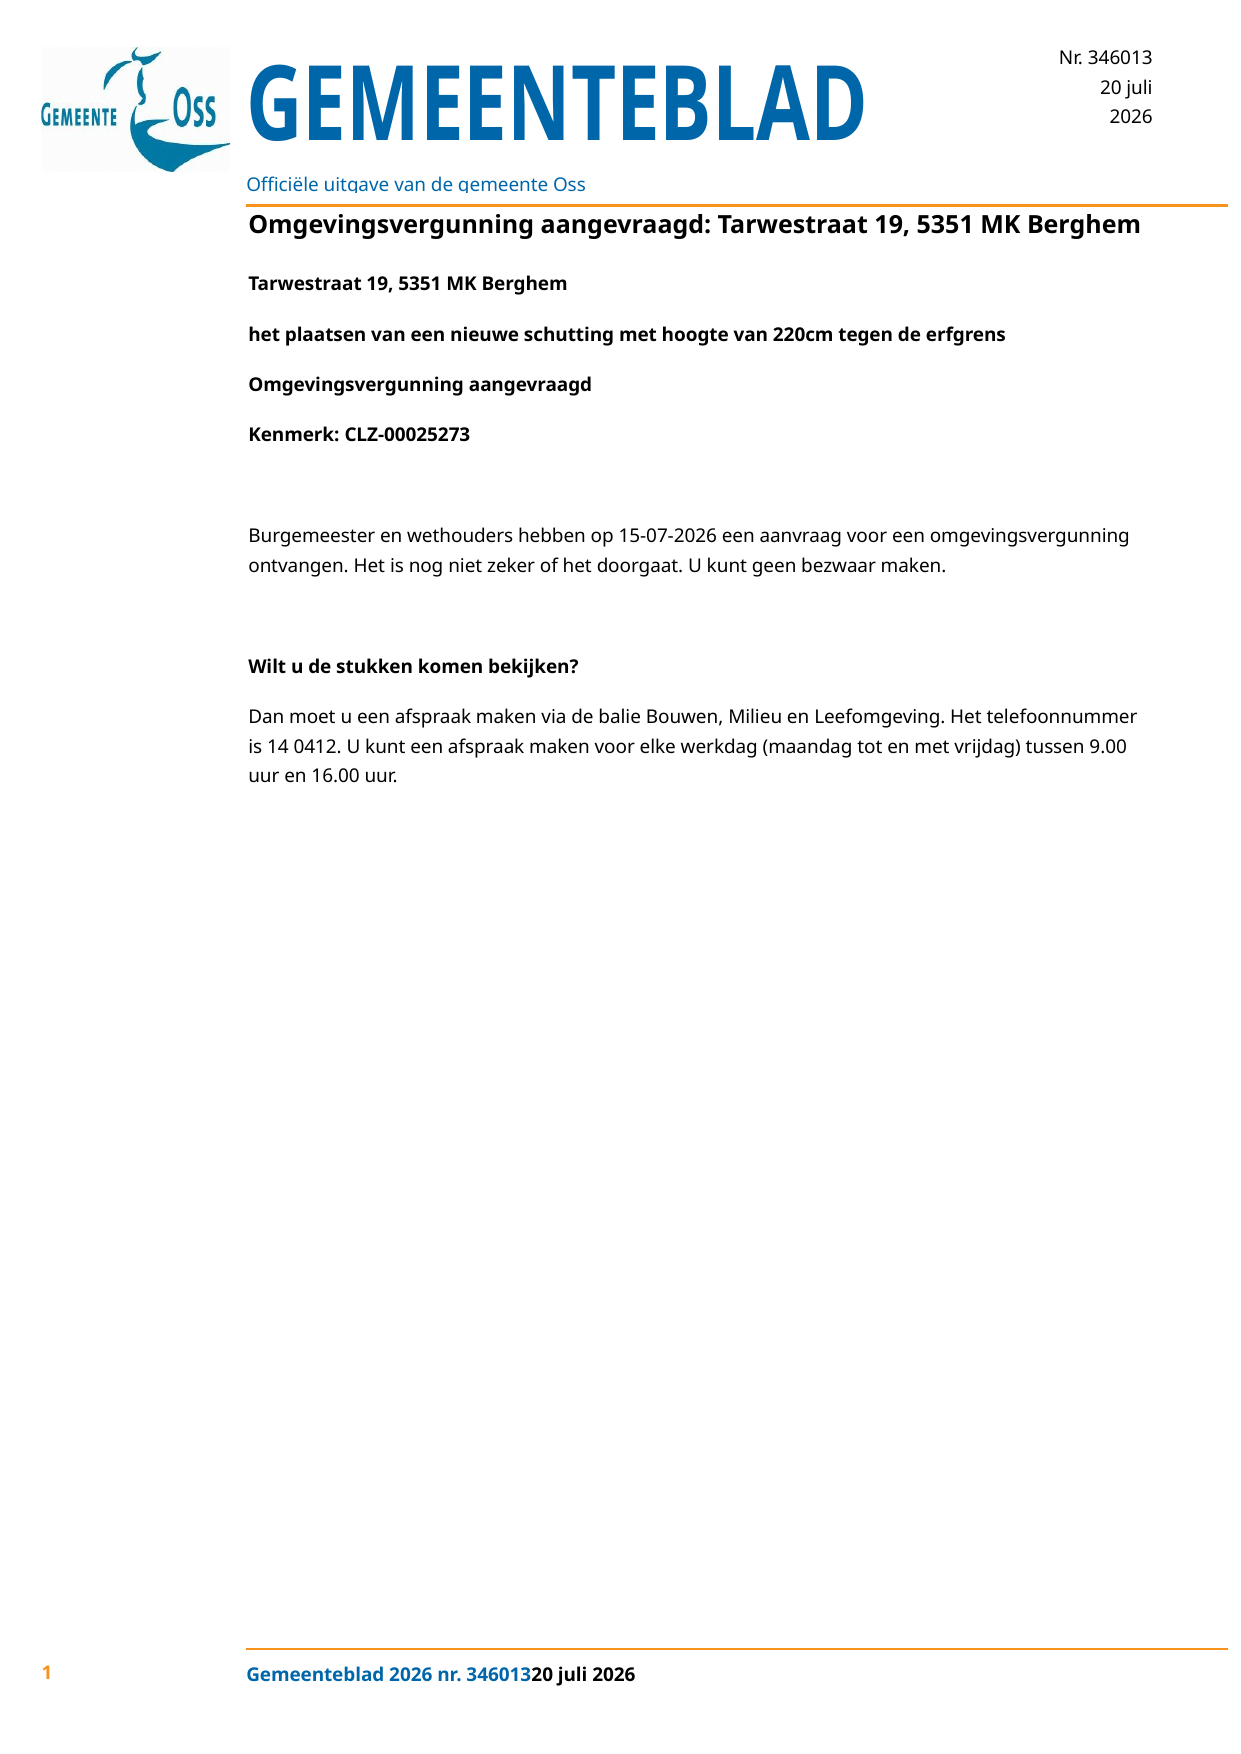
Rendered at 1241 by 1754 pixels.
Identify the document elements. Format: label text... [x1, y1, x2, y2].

text Tarwestraat 19, 5351 MK Berghem [248, 270, 1152, 296]
text Omgevingsvergunning aangevraagd [248, 371, 1152, 397]
text Burgemeester en wethouders hebben op 15-07-2026 een aanvraag voor een omgevingsvergunning ontvangen. Het is nog niet zeker of het doorgaat. U kunt geen bezwaar maken. [248, 522, 1152, 578]
picture [41, 47, 231, 172]
text Dan moet u een afspraak maken via de balie Bouwen, Milieu en Leefomgeving. Het telefoonnummer is 14 0412. U kunt een afspraak maken voor elke werkdag (maandag tot en met vrijdag) tussen 9.00 uur en 16.00 uur. [248, 703, 1152, 788]
text Omgevingsvergunning aangevraagd: Tarwestraat 19, 5351 MK Berghem [248, 207, 1152, 241]
text het plaatsen van een nieuwe schutting met hoogte van 220cm tegen de erfgrens [248, 321, 1152, 346]
text Kenmerk: CLZ-00025273 [248, 422, 1152, 447]
text Wilt u de stukken komen bekijken? [248, 653, 1152, 678]
